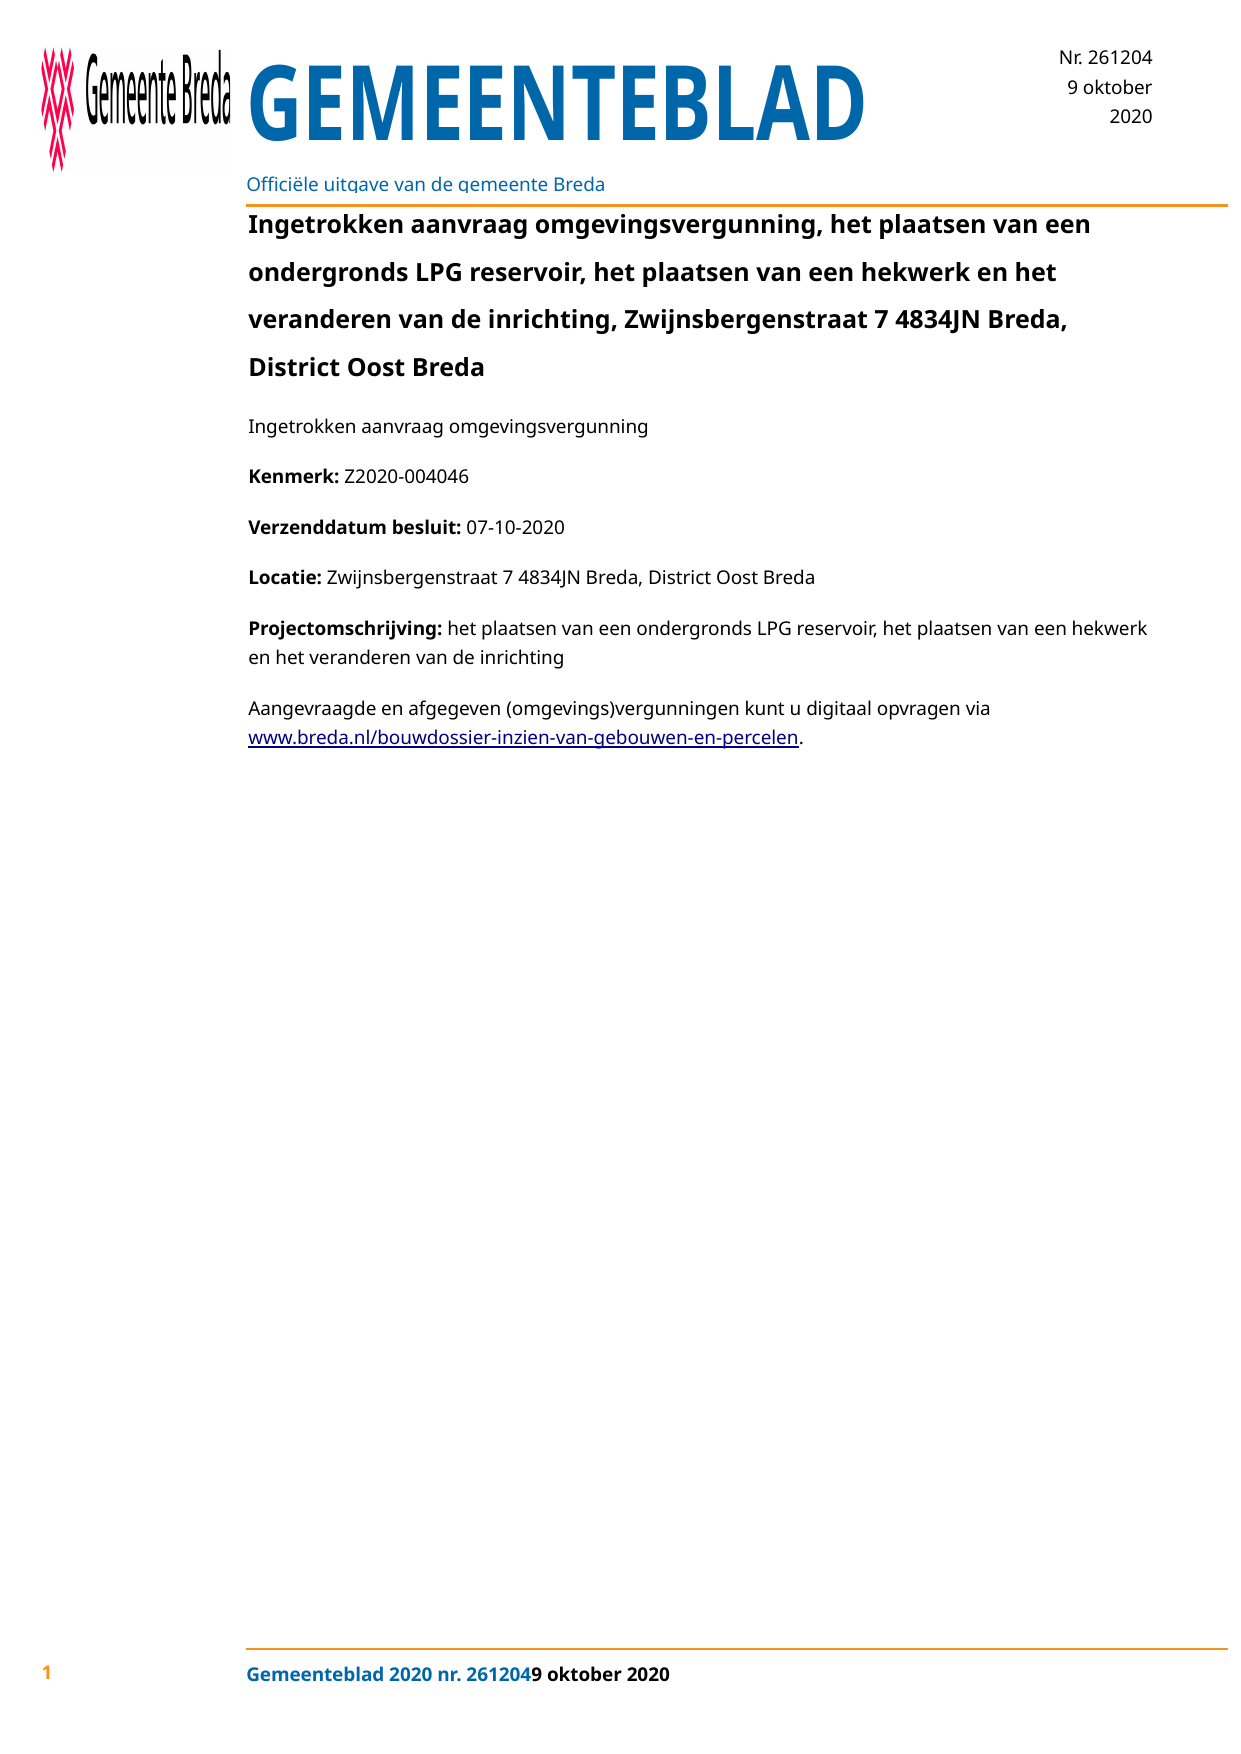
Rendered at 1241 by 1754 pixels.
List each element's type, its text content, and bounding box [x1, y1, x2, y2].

picture [41, 47, 231, 172]
text Ingetrokken aanvraag omgevingsvergunning, het plaatsen van een ondergronds LPG reservoir, het plaatsen van een hekwerk en het veranderen van de inrichting, Zwijnsbergenstraat 7 4834JN Breda, District Oost Breda [248, 207, 1152, 384]
text Verzenddatum besluit: 07-10-2020 [248, 514, 1152, 540]
text Projectomschrijving: het plaatsen van een ondergronds LPG reservoir, het plaatsen van een hekwerk en het veranderen van de inrichting [248, 615, 1152, 670]
text Kenmerk: Z2020-004046 [248, 463, 1152, 489]
text Aangevraagde en afgegeven (omgevings)vergunningen kunt u digitaal opvragen via www.breda.nl/bouwdossier-inzien-van-gebouwen-en-percelen. [248, 695, 1152, 750]
text Ingetrokken aanvraag omgevingsvergunning [248, 413, 1152, 439]
text Locatie: Zwijnsbergenstraat 7 4834JN Breda, District Oost Breda [248, 564, 1152, 590]
